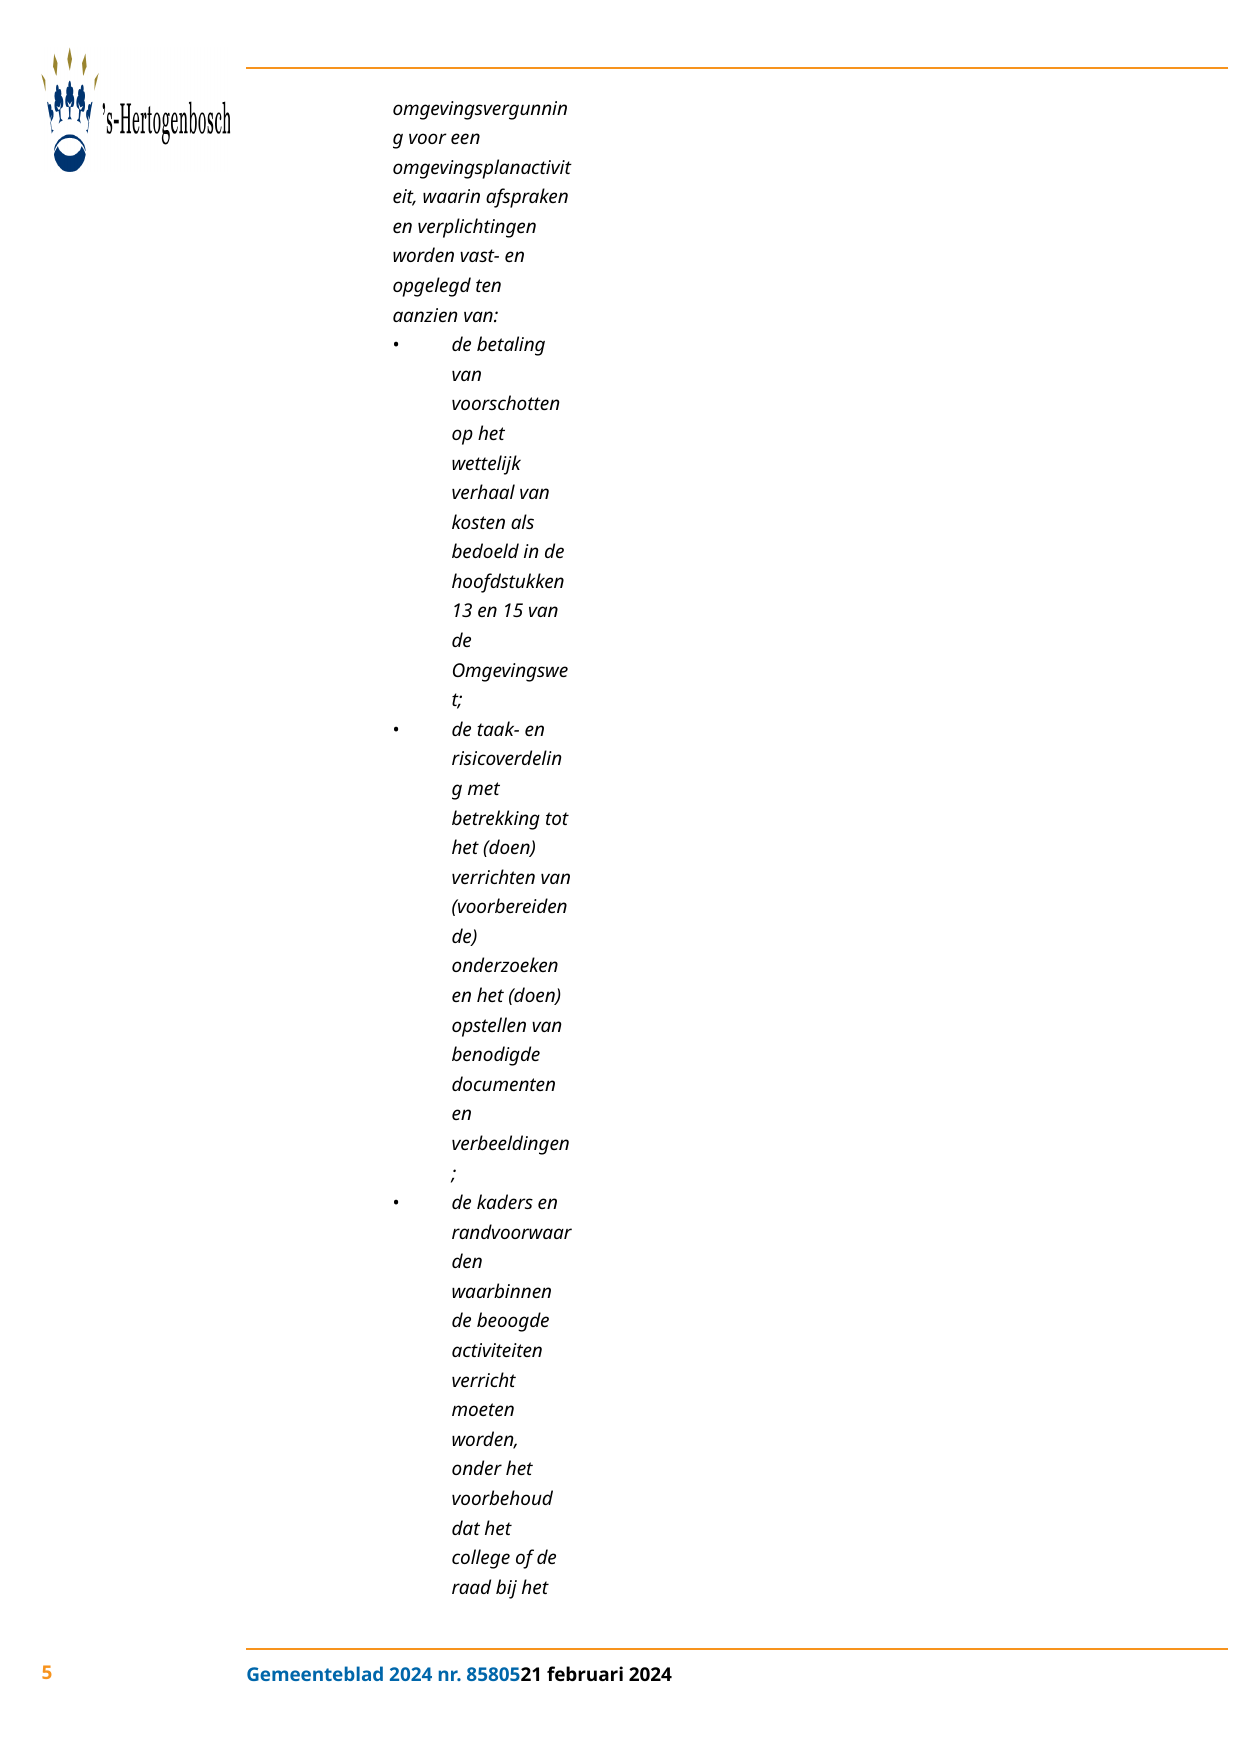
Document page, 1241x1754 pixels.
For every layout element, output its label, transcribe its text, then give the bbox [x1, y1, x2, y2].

table_cell [863, 95, 1007, 1600]
table_cell [719, 95, 863, 1600]
picture [41, 47, 231, 172]
table_cell [1007, 95, 1152, 1600]
table_cell [248, 95, 392, 1600]
table_cell omgevingsvergunning voor een omgevingsplanactiviteit, waarin afspraken en verplichtingen worden vast- en opgelegd ten aanzien van: de betaling van voorschotten op het wettelijk verhaal van kosten als bedoeld in de hoofdstukken 13 en 15 van de Omgevingswet; de taak- en risicoverdeling met betrekking tot het (doen) verrichten van (voorbereidende) onderzoeken en het (doen) opstellen van benodigde documenten en verbeeldingen; de kaders en randvoorwaarden waarbinnen de beoogde activiteiten verricht moeten worden, onder het voorbehoud dat het college of de raad bij het [392, 95, 574, 1600]
table_cell [574, 95, 719, 1600]
